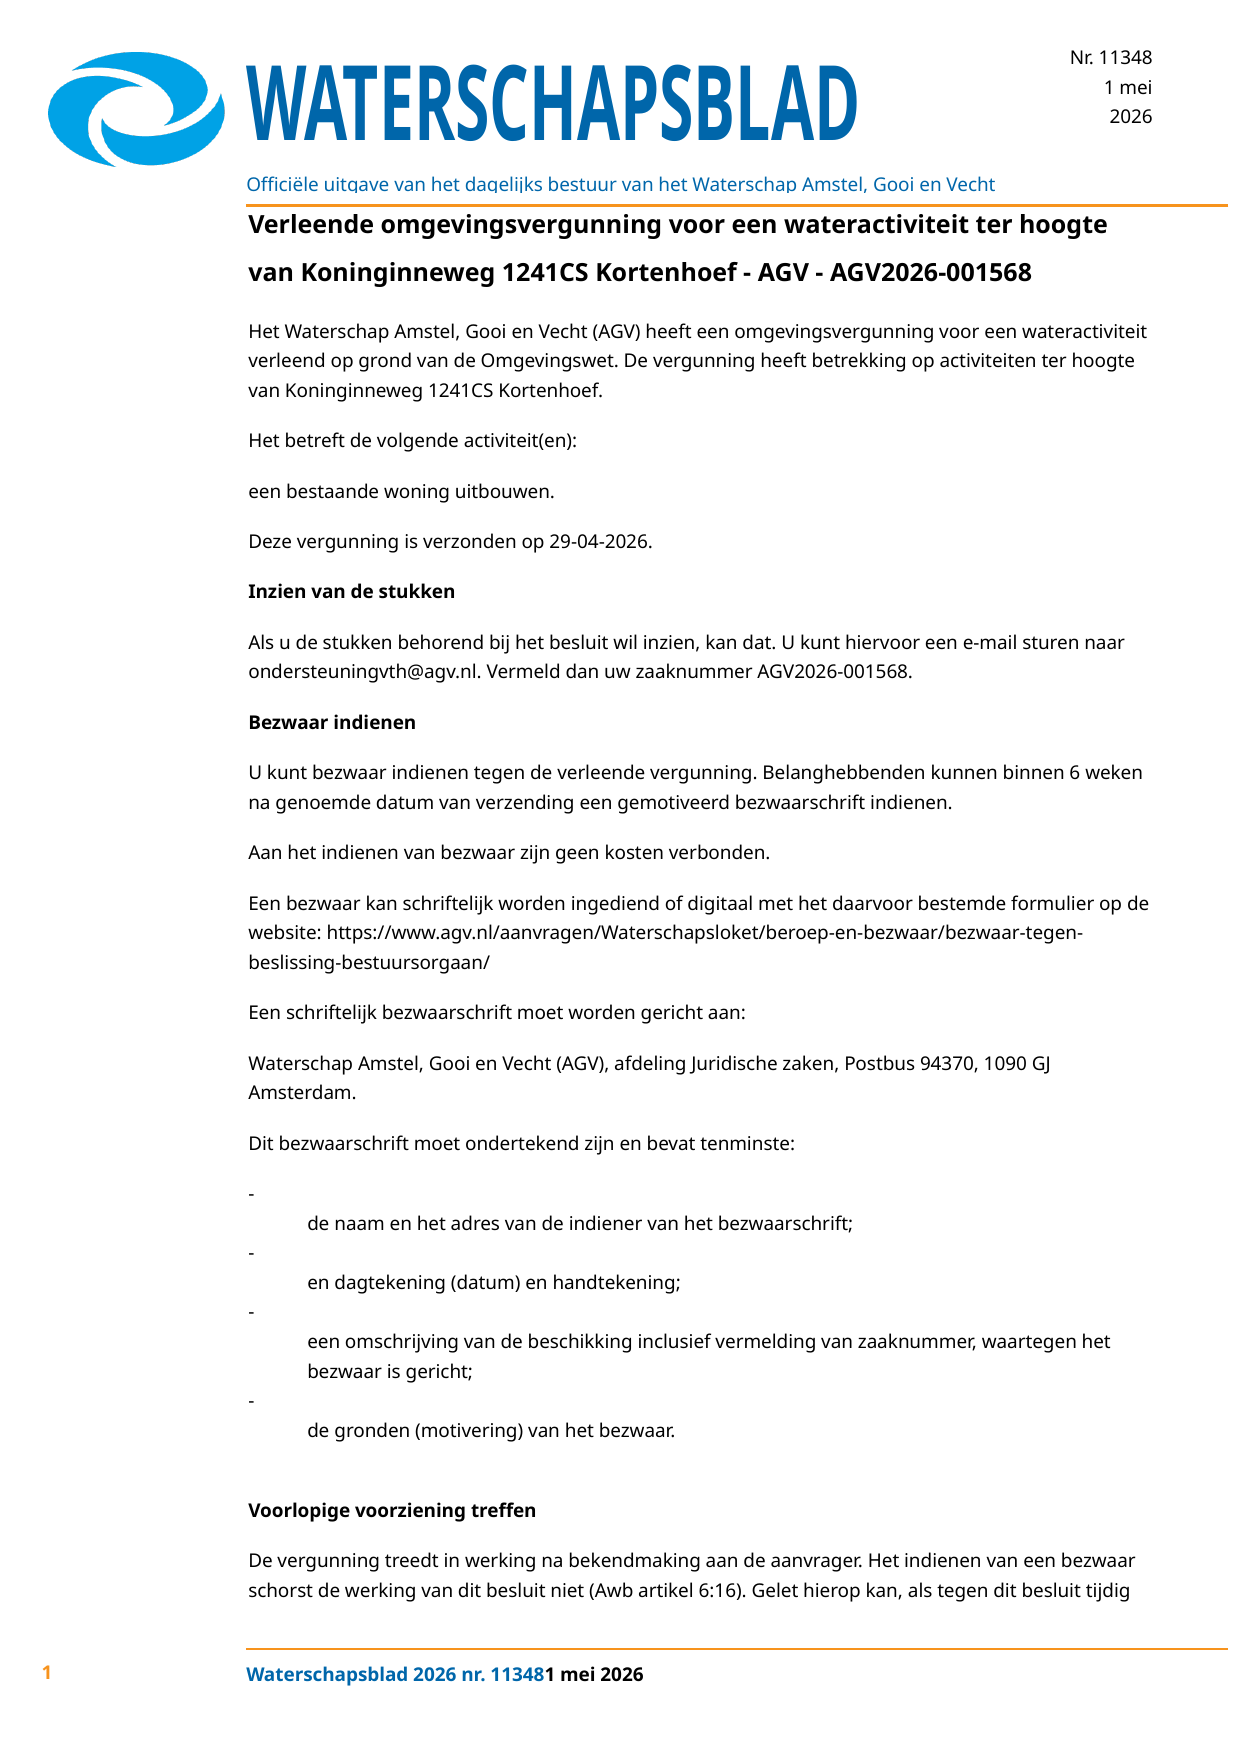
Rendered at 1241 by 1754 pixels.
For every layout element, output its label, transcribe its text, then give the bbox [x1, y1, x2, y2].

text Een bezwaar kan schriftelijk worden ingediend of digitaal met het daarvoor bestemde formulier op de website: https://www.agv.nl/aanvragen/Waterschapsloket/beroep-en-bezwaar/bezwaar-tegen-beslissing-bestuursorgaan/ [248, 890, 1152, 975]
text Dit bezwaarschrift moet ondertekend zijn en bevat tenminste: [248, 1130, 1152, 1156]
text Het Waterschap Amstel, Gooi en Vecht (AGV) heeft een omgevingsvergunning voor een wateractiviteit verleend op grond van de Omgevingswet. De vergunning heeft betrekking op activiteiten ter hoogte van Koninginneweg 1241CS Kortenhoef. [248, 318, 1152, 403]
text Inzien van de stukken [248, 579, 1152, 604]
text Een schriftelijk bezwaarschrift moet worden gericht aan: [248, 999, 1152, 1025]
text Voorlopige voorziening treffen [248, 1497, 1152, 1523]
text Als u de stukken behorend bij het besluit wil inzien, kan dat. U kunt hiervoor een e-mail sturen naar ondersteuningvth@agv.nl. Vermeld dan uw zaaknummer AGV2026-001568. [248, 629, 1152, 684]
text een bestaande woning uitbouwen. [248, 478, 1152, 504]
text Het betreft de volgende activiteit(en): [248, 427, 1152, 453]
text Aan het indienen van bezwaar zijn geen kosten verbonden. [248, 839, 1152, 865]
text Verleende omgevingsvergunning voor een wateractiviteit ter hoogte van Koninginneweg 1241CS Kortenhoef - AGV - AGV2026-001568 [248, 207, 1152, 288]
text Deze vergunning is verzonden op 29-04-2026. [248, 528, 1152, 554]
list de gronden (motivering) van het bezwaar. [248, 1417, 1152, 1443]
picture [41, 47, 231, 172]
list een omschrijving van de beschikking inclusief vermelding van zaaknummer, waartegen het bezwaar is gericht; [248, 1328, 1152, 1384]
text De vergunning treedt in werking na bekendmaking aan de aanvrager. Het indienen van een bezwaar schorst de werking van dit besluit niet (Awb artikel 6:16). Gelet hierop kan, als tegen dit besluit tijdig [248, 1547, 1152, 1603]
text Bezwaar indienen [248, 709, 1152, 735]
text Waterschap Amstel, Gooi en Vecht (AGV), afdeling Juridische zaken, Postbus 94370, 1090 GJ Amsterdam. [248, 1050, 1152, 1105]
text U kunt bezwaar indienen tegen de verleende vergunning. Belanghebbenden kunnen binnen 6 weken na genoemde datum van verzending een gemotiveerd bezwaarschrift indienen. [248, 759, 1152, 815]
list de naam en het adres van de indiener van het bezwaarschrift; [248, 1210, 1152, 1236]
list en dagtekening (datum) en handtekening; [248, 1269, 1152, 1295]
